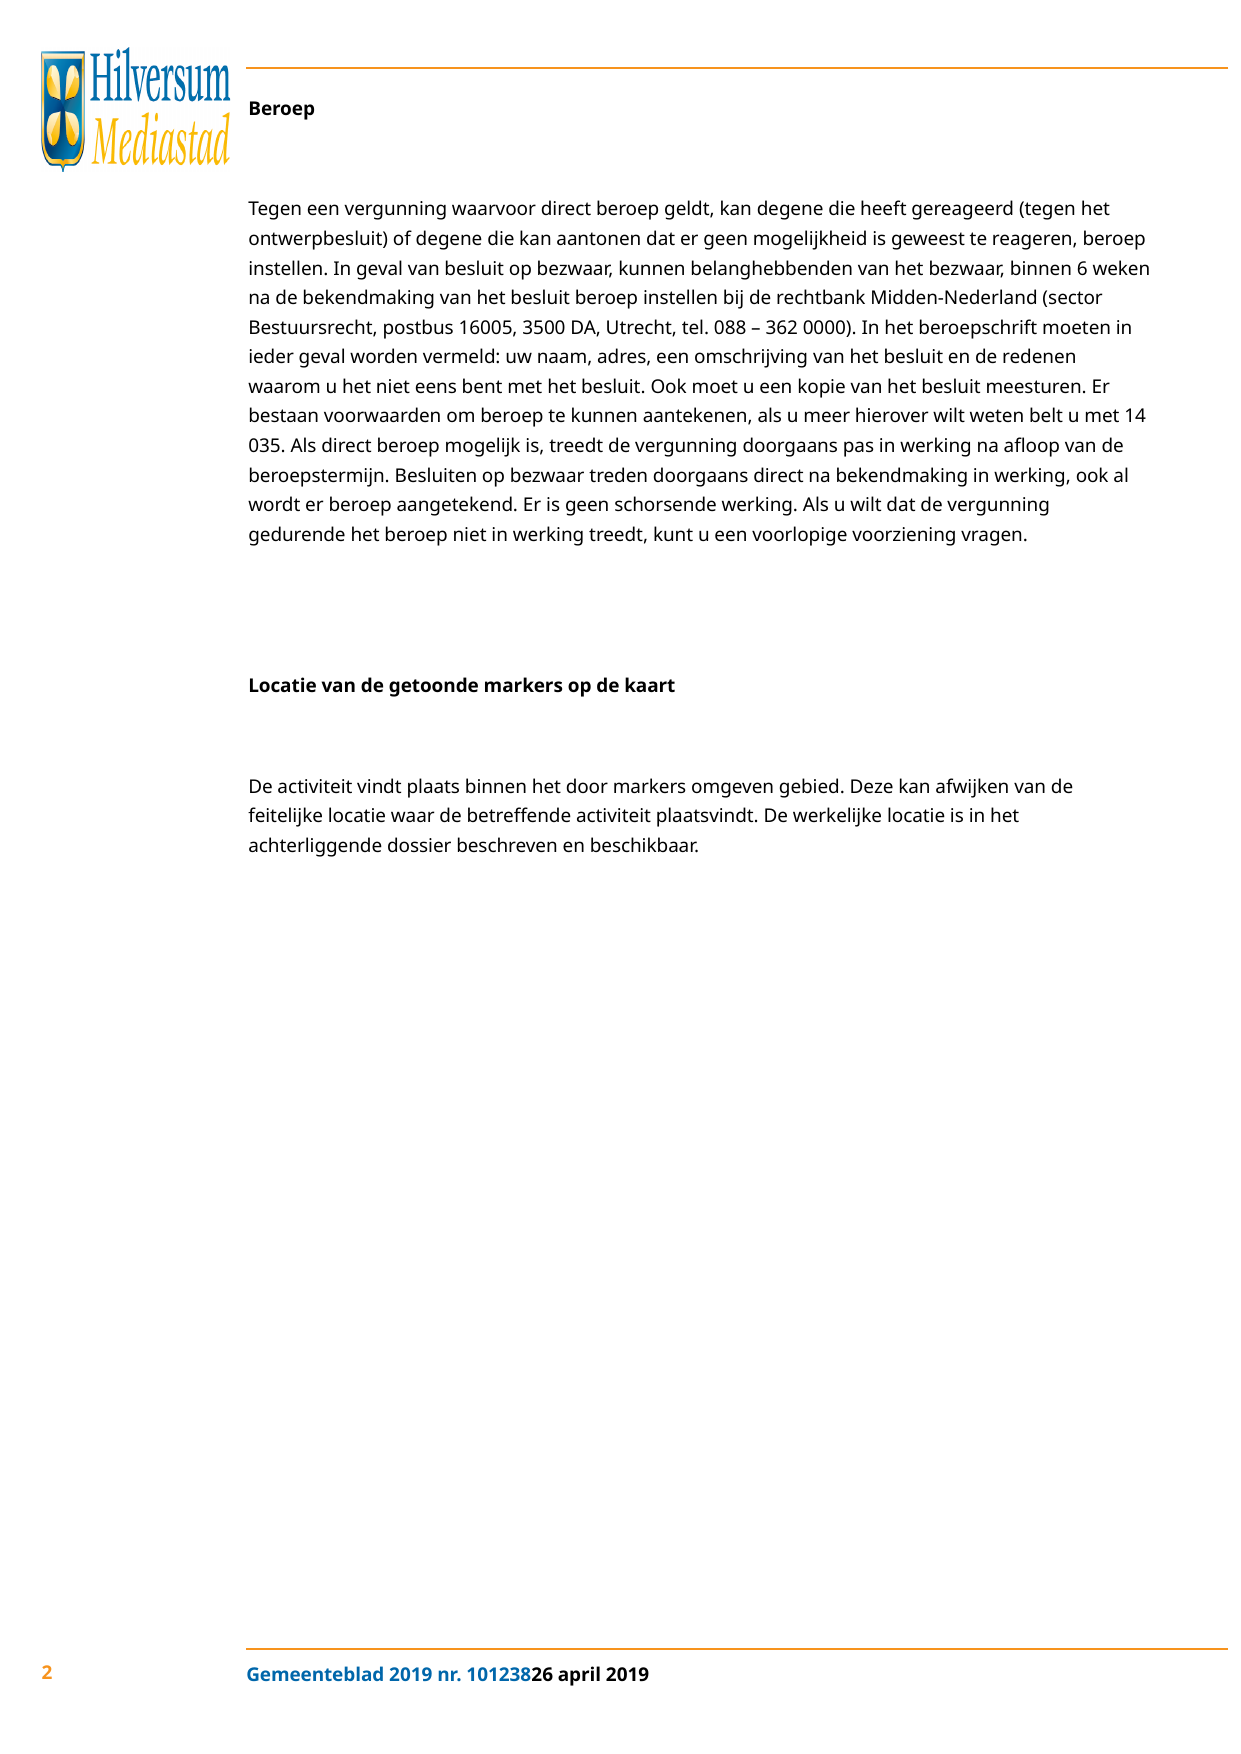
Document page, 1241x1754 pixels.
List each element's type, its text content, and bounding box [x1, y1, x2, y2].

text De activiteit vindt plaats binnen het door markers omgeven gebied. Deze kan afwijken van de feitelijke locatie waar de betreffende activiteit plaatsvindt. De werkelijke locatie is in het achterliggende dossier beschreven en beschikbaar. [248, 773, 1152, 858]
text Beroep [248, 95, 1152, 121]
picture [41, 47, 231, 172]
text Locatie van de getoonde markers op de kaart [248, 672, 1152, 698]
text Tegen een vergunning waarvoor direct beroep geldt, kan degene die heeft gereageerd (tegen het ontwerpbesluit) of degene die kan aantonen dat er geen mogelijkheid is geweest te reageren, beroep instellen. In geval van besluit op bezwaar, kunnen belanghebbenden van het bezwaar, binnen 6 weken na de bekendmaking van het besluit beroep instellen bij de rechtbank Midden-Nederland (sector Bestuursrecht, postbus 16005, 3500 DA, Utrecht, tel. 088 – 362 0000). In het beroepschrift moeten in ieder geval worden vermeld: uw naam, adres, een omschrijving van het besluit en de redenen waarom u het niet eens bent met het besluit. Ook moet u een kopie van het besluit meesturen. Er bestaan voorwaarden om beroep te kunnen aantekenen, als u meer hierover wilt weten belt u met 14 035. Als direct beroep mogelijk is, treedt de vergunning doorgaans pas in werking na afloop van de beroepstermijn. Besluiten op bezwaar treden doorgaans direct na bekendmaking in werking, ook al wordt er beroep aangetekend. Er is geen schorsende werking. Als u wilt dat de vergunning gedurende het beroep niet in werking treedt, kunt u een voorlopige voorziening vragen. [248, 196, 1152, 547]
